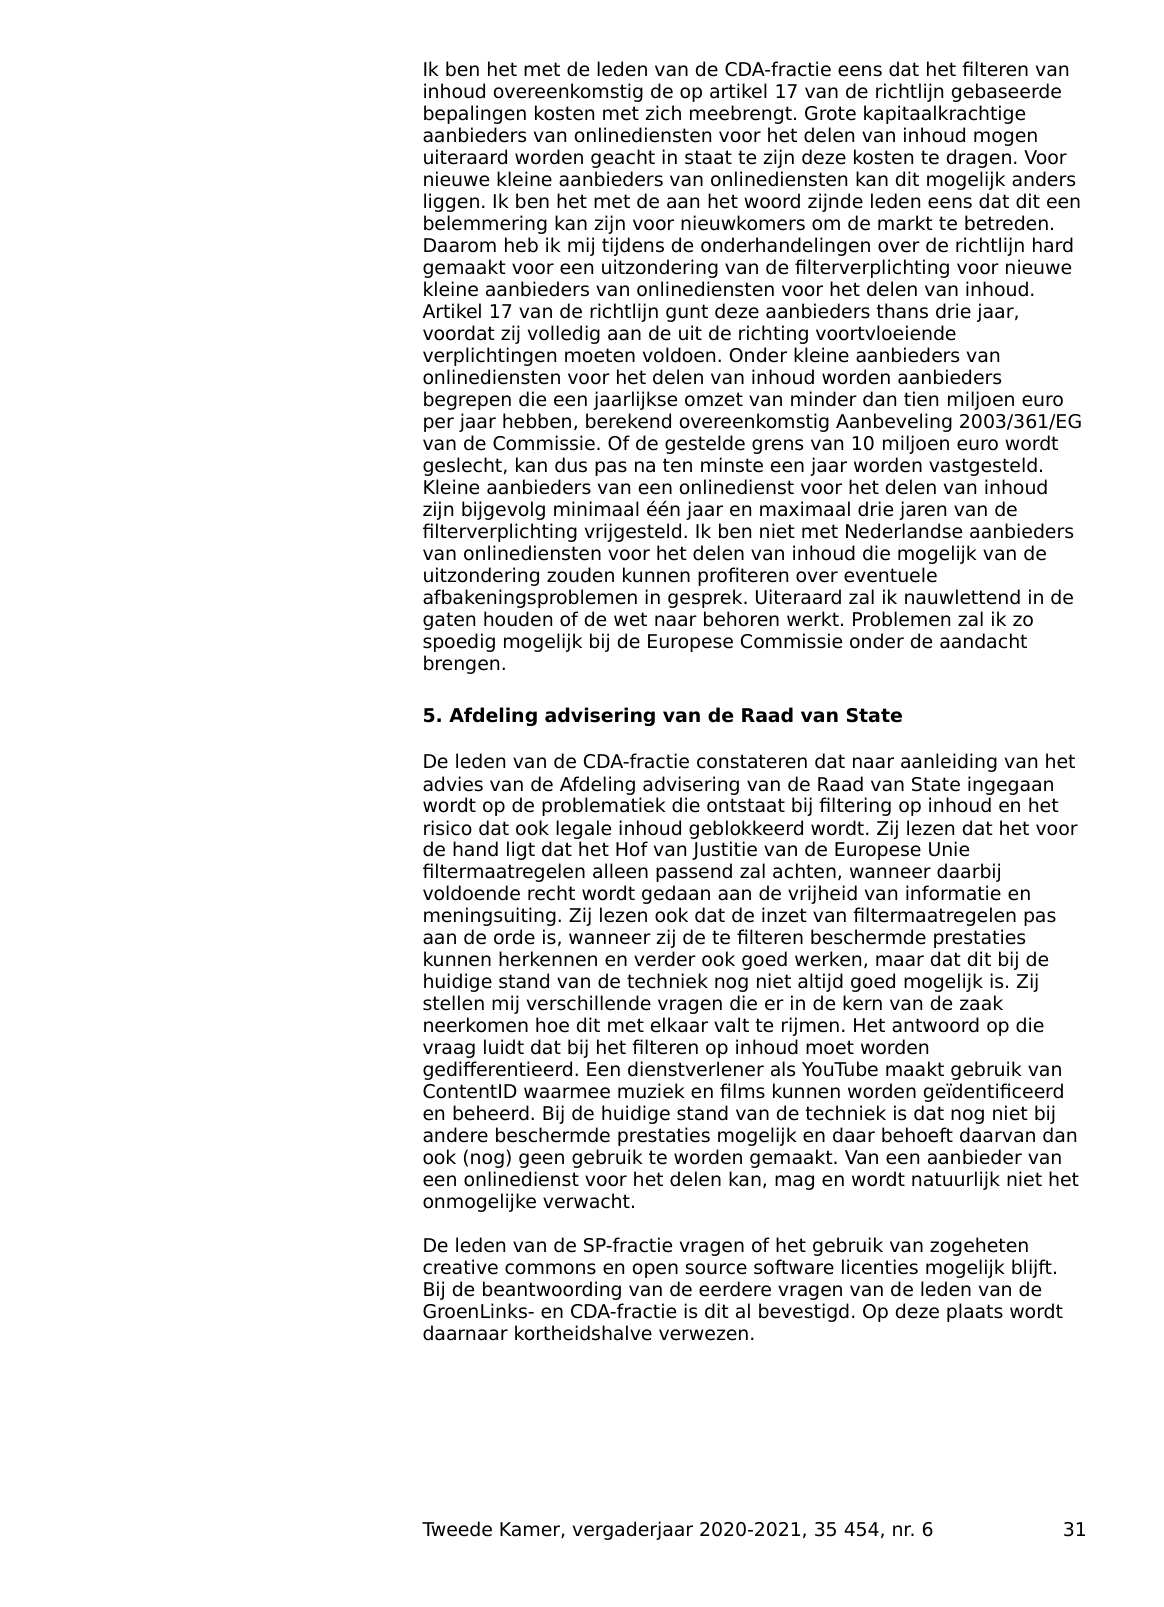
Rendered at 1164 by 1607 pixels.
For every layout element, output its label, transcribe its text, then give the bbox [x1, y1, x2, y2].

subtitle 5. Afdeling advisering van de Raad van State [422, 704, 1087, 726]
text De leden van de CDA-fractie constateren dat naar aanleiding van het advies van de Afdeling advisering van de Raad van State ingegaan wordt op de problematiek die ontstaat bij filtering op inhoud en het risico dat ook legale inhoud geblokkeerd wordt. Zij lezen dat het voor de hand ligt dat het Hof van Justitie van de Europese Unie filtermaatregelen alleen passend zal achten, wanneer daarbij voldoende recht wordt gedaan aan de vrijheid van informatie en meningsuiting. Zij lezen ook dat de inzet van filtermaatregelen pas aan de orde is, wanneer zij de te filteren beschermde prestaties kunnen herkennen en verder ook goed werken, maar dat dit bij de huidige stand van de techniek nog niet altijd goed mogelijk is. Zij stellen mij verschillende vragen die er in de kern van de zaak neerkomen hoe dit met elkaar valt te rijmen. Het antwoord op die vraag luidt dat bij het filteren op inhoud moet worden gedifferentieerd. Een dienstverlener als YouTube maakt gebruik van ContentID waarmee muziek en films kunnen worden geïdentificeerd en beheerd. Bij de huidige stand van de techniek is dat nog niet bij andere beschermde prestaties mogelijk en daar behoeft daarvan dan ook (nog) geen gebruik te worden gemaakt. Van een aanbieder van een onlinedienst voor het delen kan, mag en wordt natuurlijk niet het onmogelijke verwacht. [422, 751, 1087, 1213]
text Ik ben het met de leden van de CDA-fractie eens dat het filteren van inhoud overeenkomstig de op artikel 17 van de richtlijn gebaseerde bepalingen kosten met zich meebrengt. Grote kapitaalkrachtige aanbieders van onlinediensten voor het delen van inhoud mogen uiteraard worden geacht in staat te zijn deze kosten te dragen. Voor nieuwe kleine aanbieders van onlinediensten kan dit mogelijk anders liggen. Ik ben het met de aan het woord zijnde leden eens dat dit een belemmering kan zijn voor nieuwkomers om de markt te betreden. Daarom heb ik mij tijdens de onderhandelingen over de richtlijn hard gemaakt voor een uitzondering van de filterverplichting voor nieuwe kleine aanbieders van onlinediensten voor het delen van inhoud. Artikel 17 van de richtlijn gunt deze aanbieders thans drie jaar, voordat zij volledig aan de uit de richting voortvloeiende verplichtingen moeten voldoen. Onder kleine aanbieders van onlinediensten voor het delen van inhoud worden aanbieders begrepen die een jaarlijkse omzet van minder dan tien miljoen euro per jaar hebben, berekend overeenkomstig Aanbeveling 2003/361/EG van de Commissie. Of de gestelde grens van 10 miljoen euro wordt geslecht, kan dus pas na ten minste een jaar worden vastgesteld. Kleine aanbieders van een onlinedienst voor het delen van inhoud zijn bijgevolg minimaal één jaar en maximaal drie jaren van de filterverplichting vrijgesteld. Ik ben niet met Nederlandse aanbieders van onlinediensten voor het delen van inhoud die mogelijk van de uitzondering zouden kunnen profiteren over eventuele afbakeningsproblemen in gesprek. Uiteraard zal ik nauwlettend in de gaten houden of de wet naar behoren werkt. Problemen zal ik zo spoedig mogelijk bij de Europese Commissie onder de aandacht brengen. [422, 59, 1087, 674]
text De leden van de SP-fractie vragen of het gebruik van zogeheten creative commons en open source software licenties mogelijk blijft. Bij de beantwoording van de eerdere vragen van de leden van de GroenLinks- en CDA-fractie is dit al bevestigd. Op deze plaats wordt daarnaar kortheidshalve verwezen. [422, 1235, 1087, 1345]
